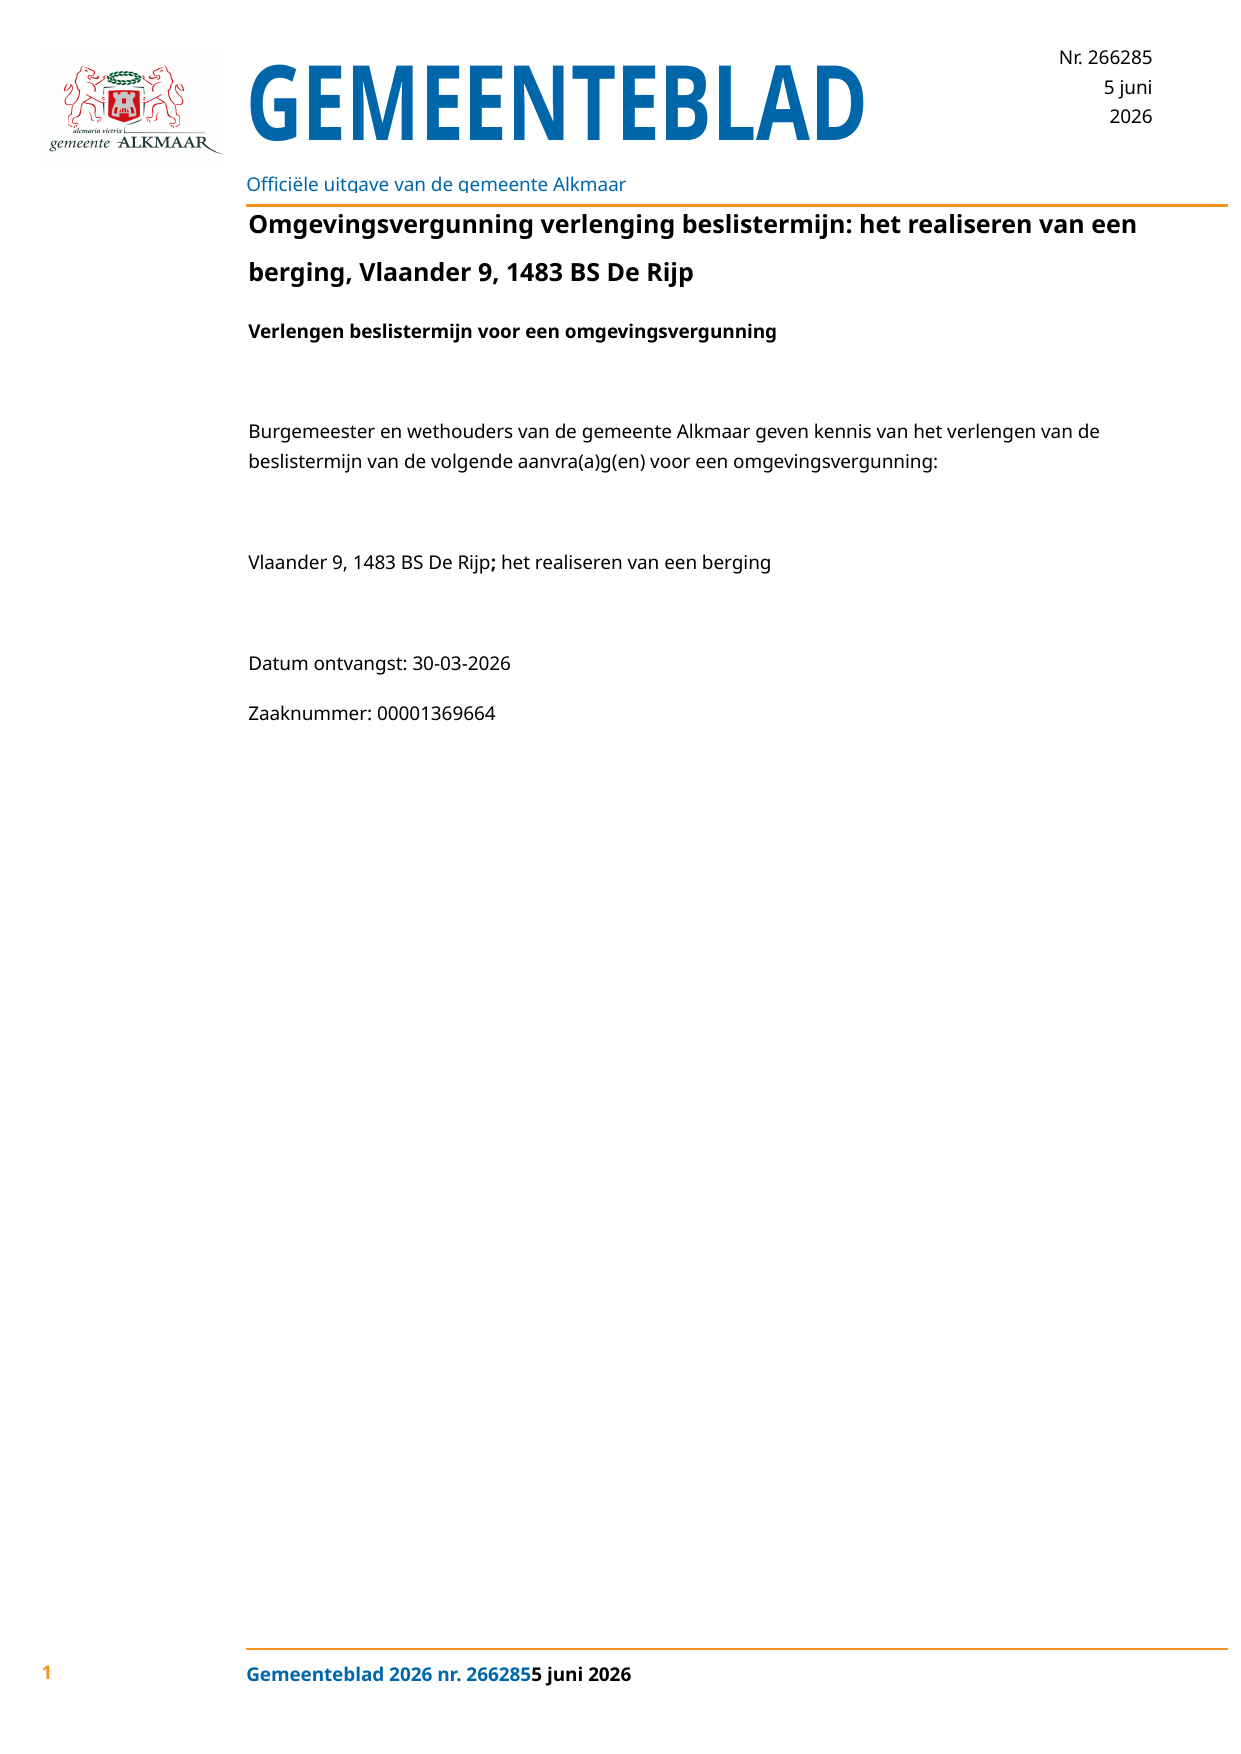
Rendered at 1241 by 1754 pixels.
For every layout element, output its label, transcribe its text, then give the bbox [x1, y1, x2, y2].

picture [41, 47, 231, 172]
text Zaaknummer: 00001369664 [248, 700, 1152, 726]
text Vlaander 9, 1483 BS De Rijp; het realiseren van een berging [248, 549, 1152, 575]
text Datum ontvangst: 30-03-2026 [248, 650, 1152, 676]
text Omgevingsvergunning verlenging beslistermijn: het realiseren van een berging, Vlaander 9, 1483 BS De Rijp [248, 207, 1152, 288]
text Verlengen beslistermijn voor een omgevingsvergunning [248, 318, 1152, 344]
text Burgemeester en wethouders van de gemeente Alkmaar geven kennis van het verlengen van de beslistermijn van de volgende aanvra(a)g(en) voor een omgevingsvergunning: [248, 419, 1152, 474]
